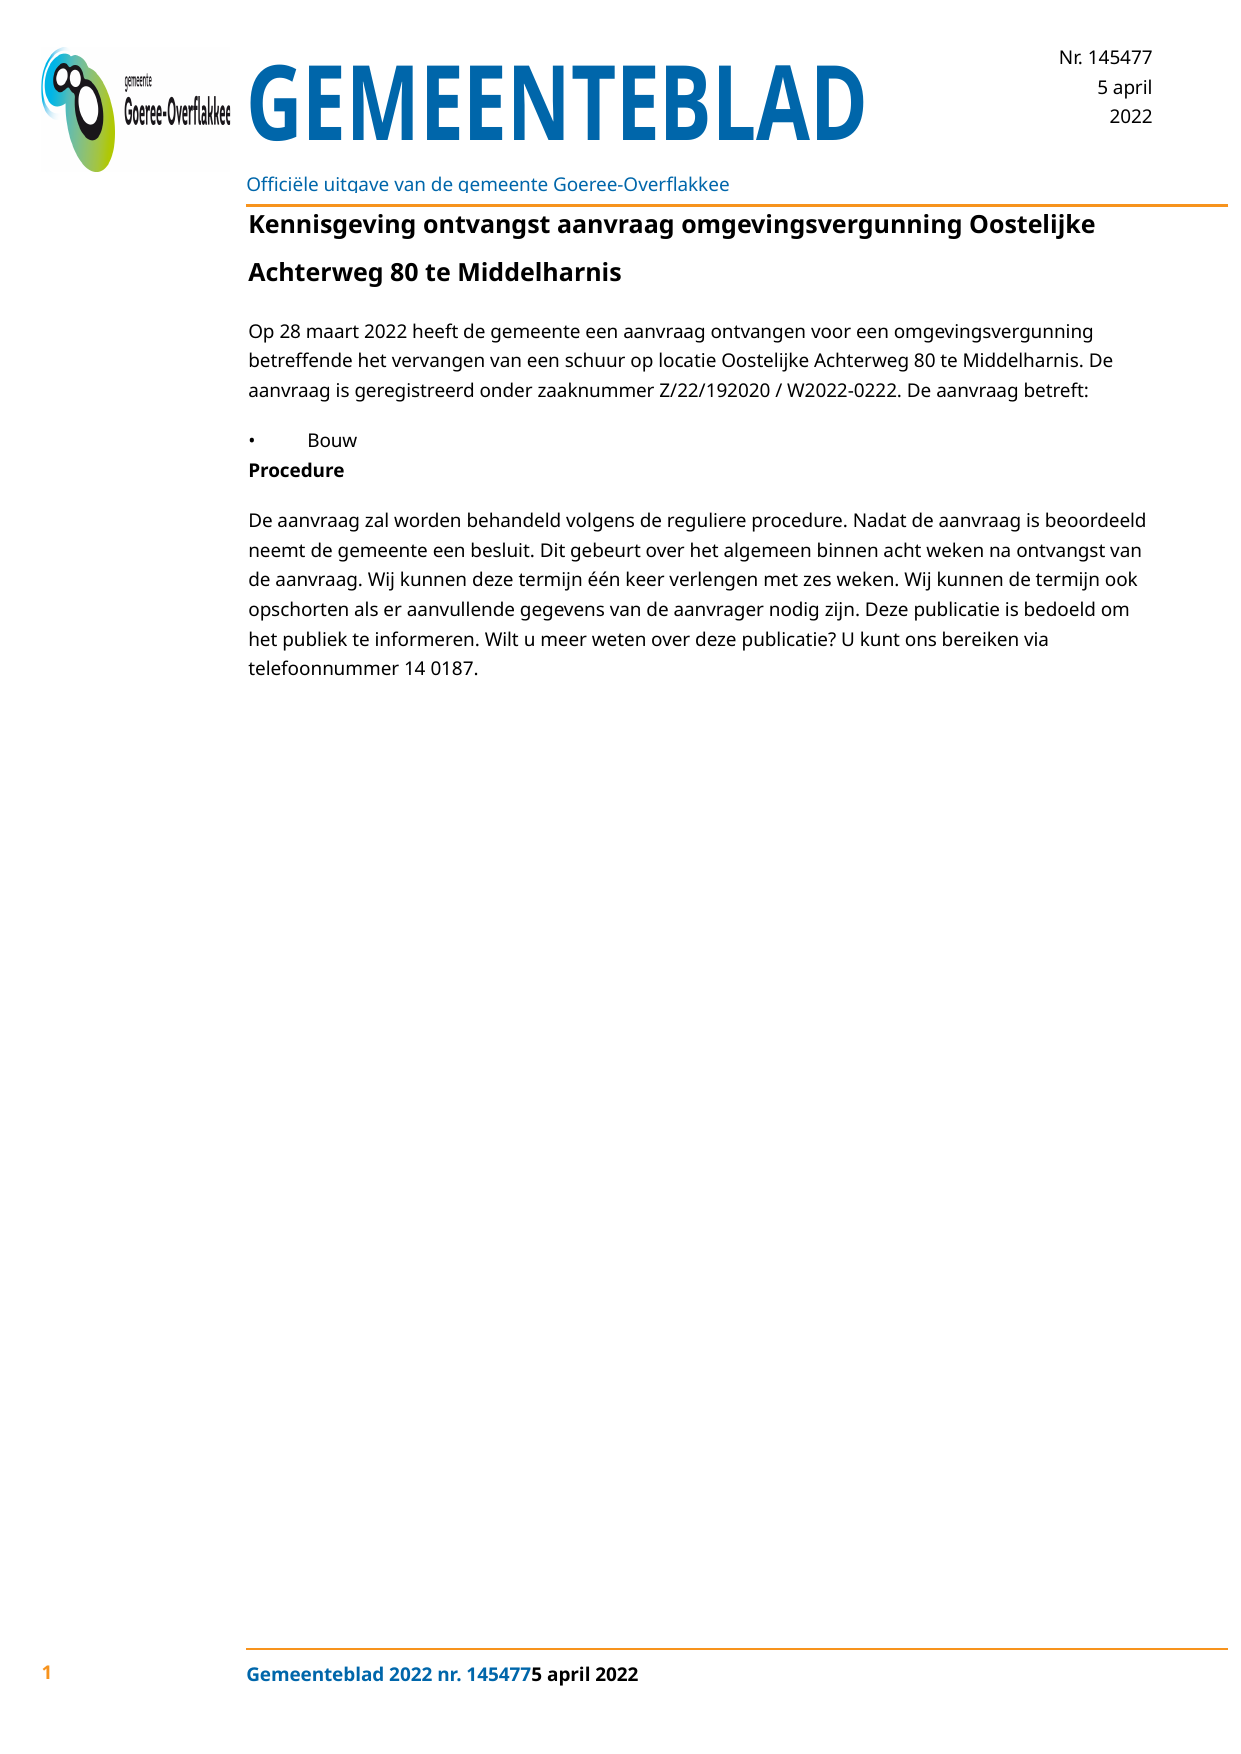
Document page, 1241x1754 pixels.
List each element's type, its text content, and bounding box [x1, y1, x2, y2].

text Kennisgeving ontvangst aanvraag omgevingsvergunning Oostelijke Achterweg 80 te Middelharnis [248, 207, 1152, 288]
text Procedure [248, 457, 1152, 483]
list Bouw [248, 427, 1152, 453]
picture [41, 47, 231, 172]
text Op 28 maart 2022 heeft de gemeente een aanvraag ontvangen voor een omgevingsvergunning betreffende het vervangen van een schuur op locatie Oostelijke Achterweg 80 te Middelharnis. De aanvraag is geregistreerd onder zaaknummer Z/22/192020 / W2022-0222. De aanvraag betreft: [248, 318, 1152, 403]
text De aanvraag zal worden behandeld volgens de reguliere procedure. Nadat de aanvraag is beoordeeld neemt de gemeente een besluit. Dit gebeurt over het algemeen binnen acht weken na ontvangst van de aanvraag. Wij kunnen deze termijn één keer verlengen met zes weken. Wij kunnen de termijn ook opschorten als er aanvullende gegevens van de aanvrager nodig zijn. Deze publicatie is bedoeld om het publiek te informeren. Wilt u meer weten over deze publicatie? U kunt ons bereiken via telefoonnummer 14 0187. [248, 507, 1152, 681]
